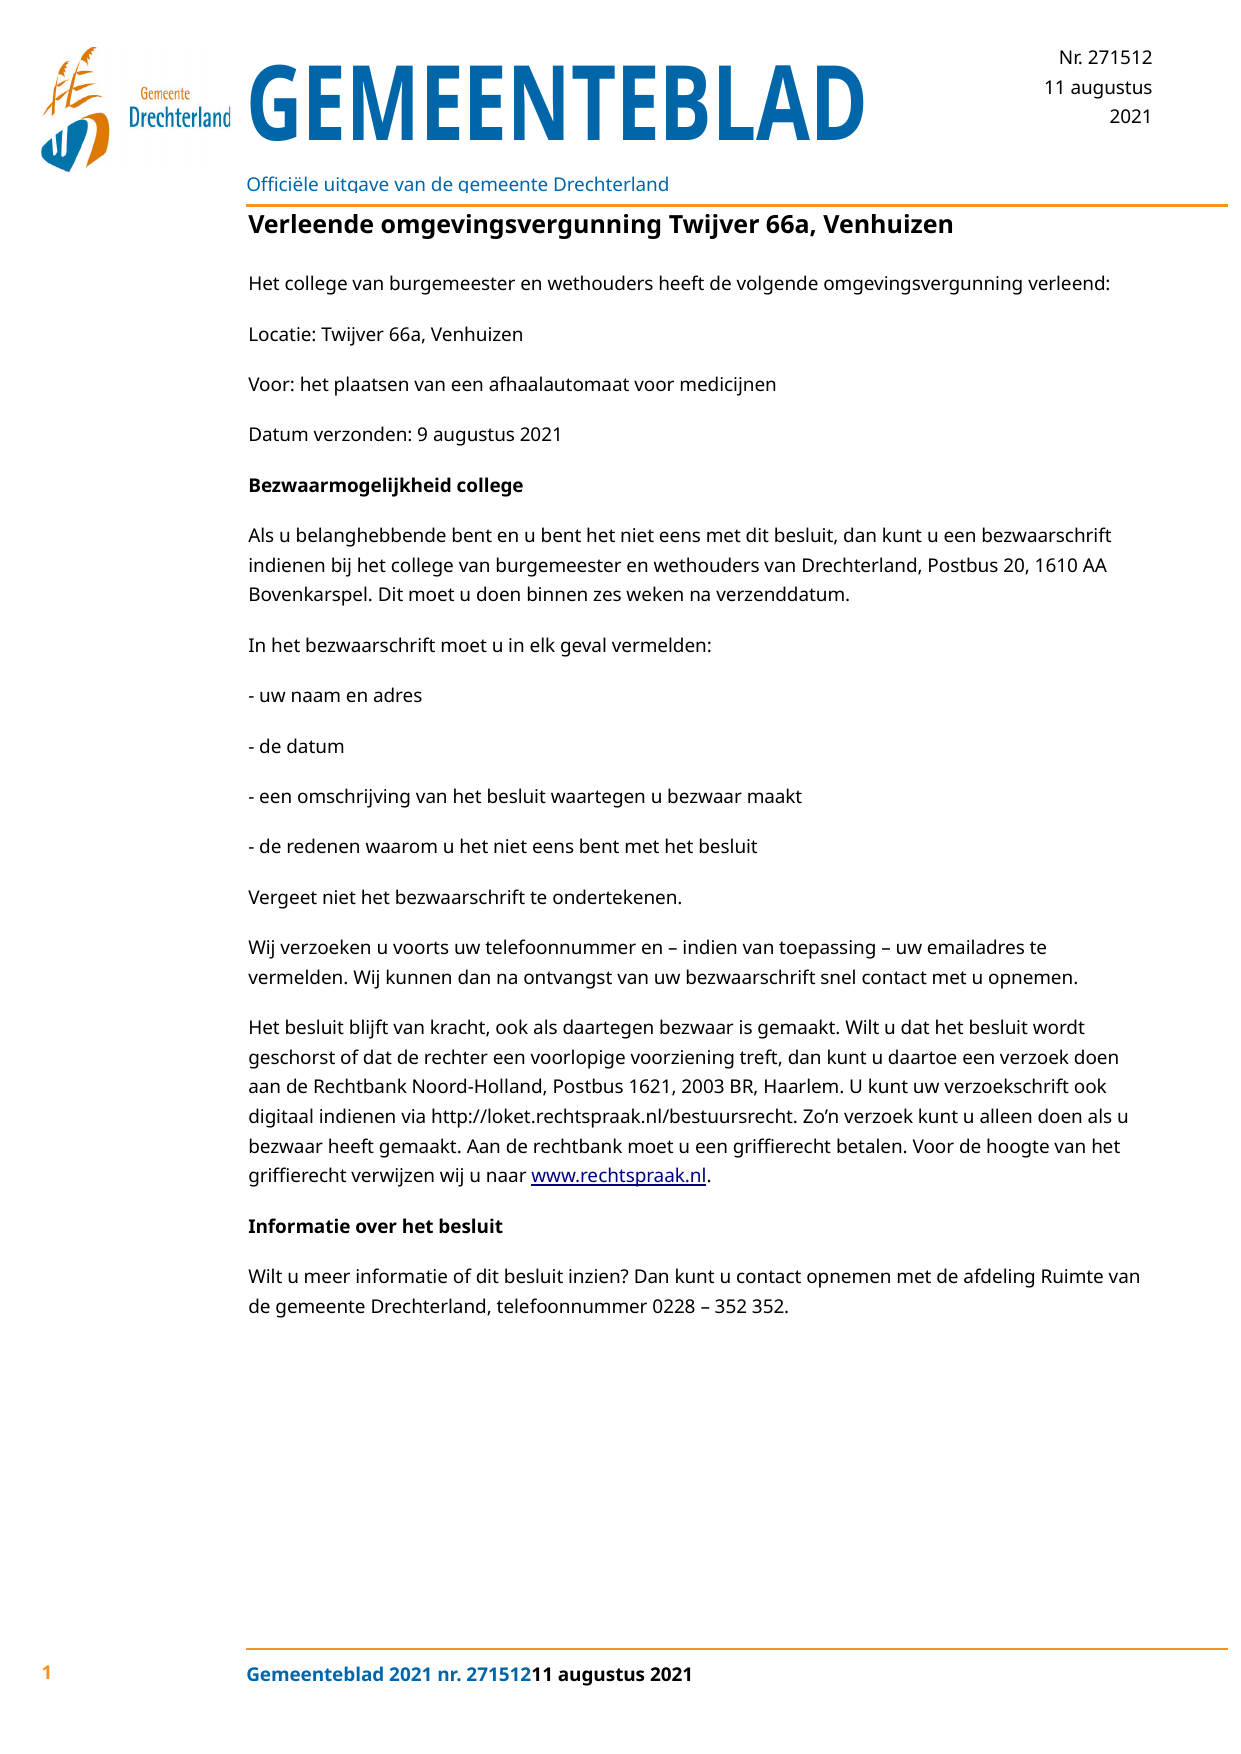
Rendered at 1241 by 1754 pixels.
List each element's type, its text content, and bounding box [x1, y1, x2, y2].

text Locatie: Twijver 66a, Venhuizen [248, 321, 1152, 346]
text - de datum [248, 733, 1152, 758]
text Voor: het plaatsen van een afhaalautomaat voor medicijnen [248, 371, 1152, 397]
text Datum verzonden: 9 augustus 2021 [248, 422, 1152, 447]
picture [41, 47, 231, 172]
text Bezwaarmogelijkheid college [248, 472, 1152, 498]
text Als u belanghebbende bent en u bent het niet eens met dit besluit, dan kunt u een bezwaarschrift indienen bij het college van burgemeester en wethouders van Drechterland, Postbus 20, 1610 AA Bovenkarspel. Dit moet u doen binnen zes weken na verzenddatum. [248, 522, 1152, 607]
picture [41, 158, 64, 172]
text Informatie over het besluit [248, 1213, 1152, 1238]
text Het besluit blijft van kracht, ook als daartegen bezwaar is gemaakt. Wilt u dat het besluit wordt geschorst of dat de rechter een voorlopige voorziening treft, dan kunt u daartoe een verzoek doen aan de Rechtbank Noord-Holland, Postbus 1621, 2003 BR, Haarlem. U kunt uw verzoekschrift ook digitaal indienen via http://loket.rechtspraak.nl/bestuursrecht. Zo’n verzoek kunt u alleen doen als u bezwaar heeft gemaakt. Aan de rechtbank moet u een griffierecht betalen. Voor de hoogte van het griffierecht verwijzen wij u naar www.rechtspraak.nl. [248, 1014, 1152, 1188]
text Wilt u meer informatie of dit besluit inzien? Dan kunt u contact opnemen met de afdeling Ruimte van de gemeente Drechterland, telefoonnummer 0228 – 352 352. [248, 1263, 1152, 1318]
text Wij verzoeken u voorts uw telefoonnummer en – indien van toepassing – uw emailadres te vermelden. Wij kunnen dan na ontvangst van uw bezwaarschrift snel contact met u opnemen. [248, 934, 1152, 990]
text Verleende omgevingsvergunning Twijver 66a, Venhuizen [248, 207, 1152, 241]
text Vergeet niet het bezwaarschrift te ondertekenen. [248, 884, 1152, 910]
text - de redenen waarom u het niet eens bent met het besluit [248, 834, 1152, 859]
text Het college van burgemeester en wethouders heeft de volgende omgevingsvergunning verleend: [248, 270, 1152, 296]
text In het bezwaarschrift moet u in elk geval vermelden: [248, 632, 1152, 658]
text - een omschrijving van het besluit waartegen u bezwaar maakt [248, 783, 1152, 809]
text - uw naam en adres [248, 682, 1152, 708]
picture [226, 115, 231, 124]
